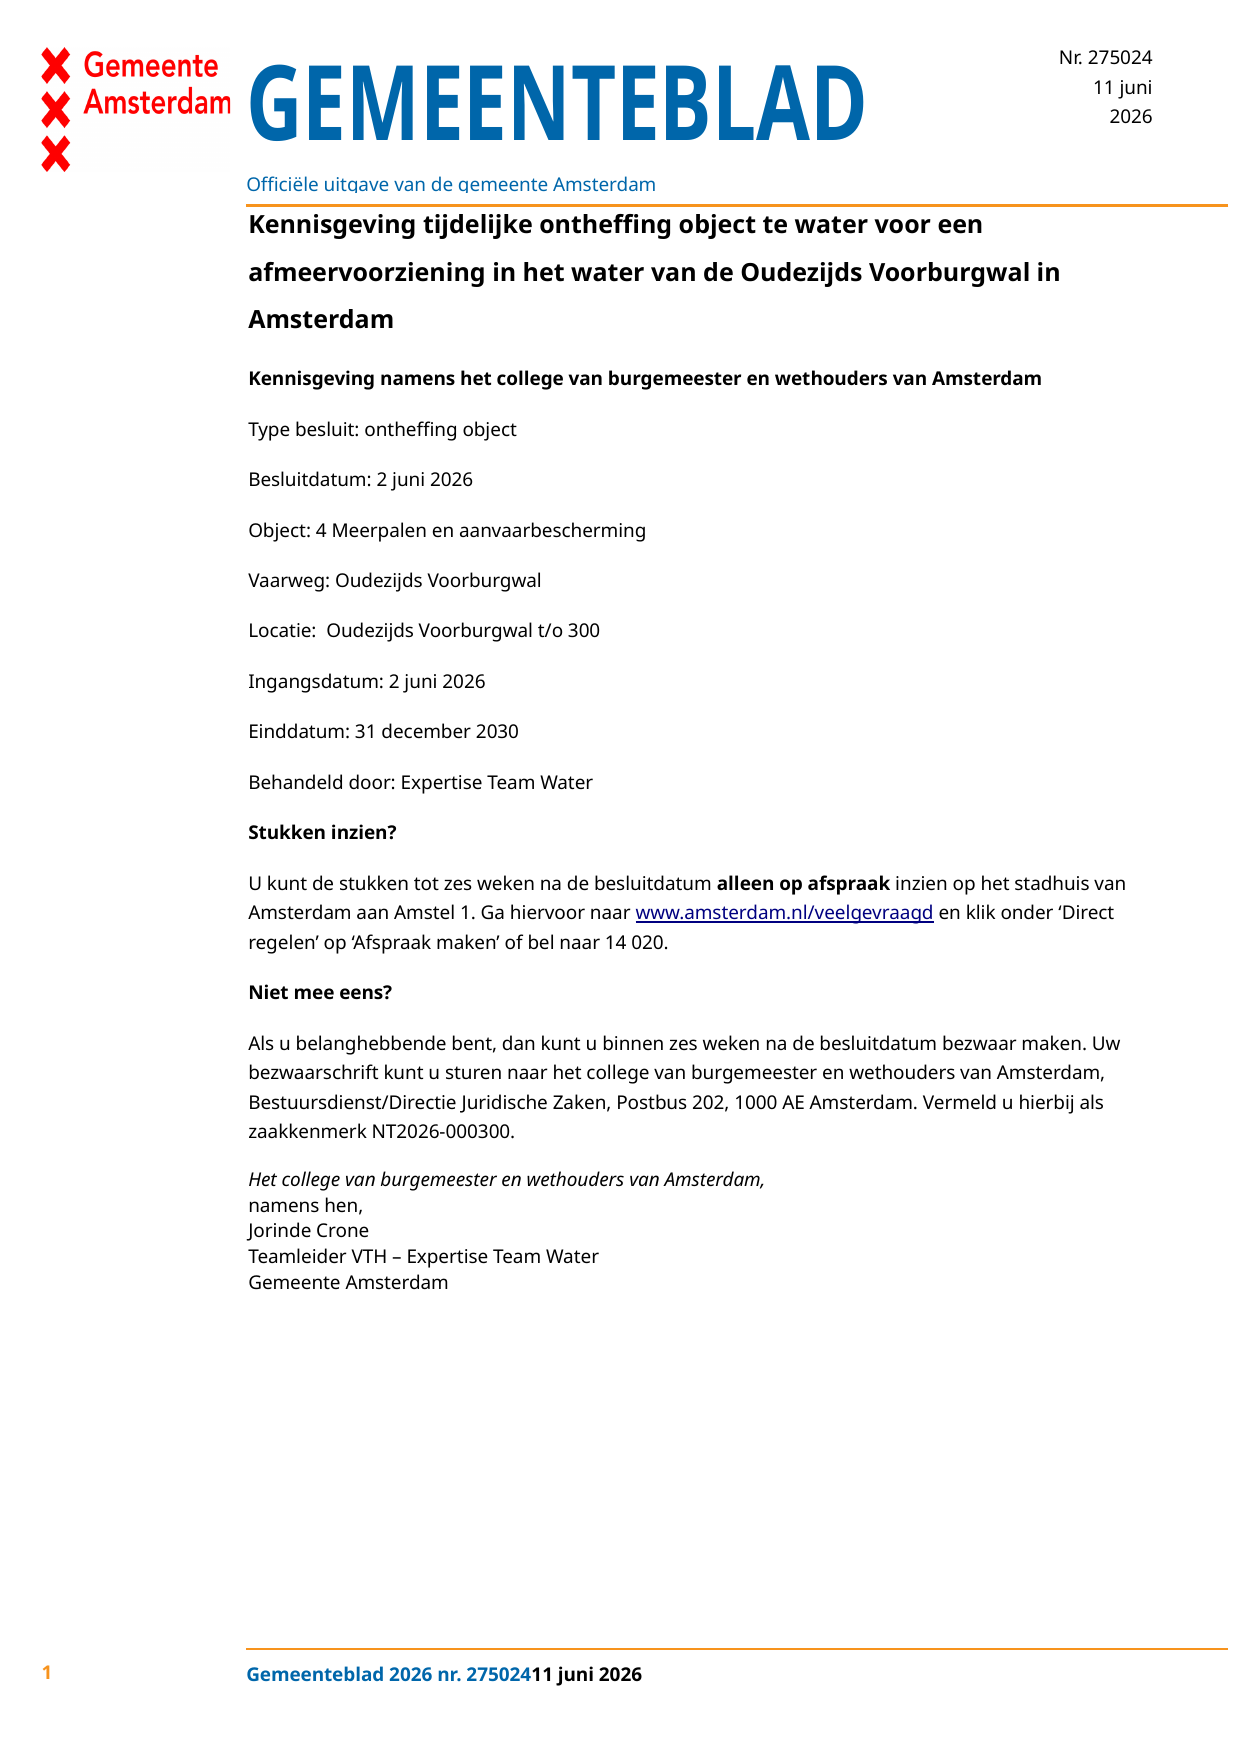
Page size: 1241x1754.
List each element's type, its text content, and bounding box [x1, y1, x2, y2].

text Locatie: Oudezijds Voorburgwal t/o 300 [248, 618, 1152, 643]
text Behandeld door: Expertise Team Water [248, 769, 1152, 794]
text Einddatum: 31 december 2030 [248, 718, 1152, 744]
text Jorinde Crone [248, 1218, 1152, 1243]
text Gemeente Amsterdam [248, 1269, 1152, 1295]
text Besluitdatum: 2 juni 2026 [248, 466, 1152, 492]
text U kunt de stukken tot zes weken na de besluitdatum alleen op afspraak inzien op het stadhuis van Amsterdam aan Amstel 1. Ga hiervoor naar www.amsterdam.nl/veelgevraagd en klik onder ‘Direct regelen’ op ‘Afspraak maken’ of bel naar 14 020. [248, 870, 1152, 954]
picture [41, 47, 231, 172]
text Kennisgeving tijdelijke ontheffing object te water voor een afmeervoorziening in het water van de Oudezijds Voorburgwal in Amsterdam [248, 207, 1152, 336]
text Object: 4 Meerpalen en aanvaarbescherming [248, 517, 1152, 542]
text Het college van burgemeester en wethouders van Amsterdam, [248, 1166, 1152, 1192]
text namens hen, [248, 1192, 1152, 1218]
text Kennisgeving namens het college van burgemeester en wethouders van Amsterdam [248, 366, 1152, 391]
text Ingangsdatum: 2 juni 2026 [248, 668, 1152, 694]
text Als u belanghebbende bent, dan kunt u binnen zes weken na de besluitdatum bezwaar maken. Uw bezwaarschrift kunt u sturen naar het college van burgemeester en wethouders van Amsterdam, Bestuursdienst/Directie Juridische Zaken, Postbus 202, 1000 AE Amsterdam. Vermeld u hierbij als zaakkenmerk NT2026-000300. [248, 1030, 1152, 1144]
text Niet mee eens? [248, 979, 1152, 1005]
text Stukken inzien? [248, 819, 1152, 845]
text Vaarweg: Oudezijds Voorburgwal [248, 567, 1152, 593]
text Type besluit: ontheffing object [248, 416, 1152, 442]
text Teamleider VTH – Expertise Team Water [248, 1243, 1152, 1269]
